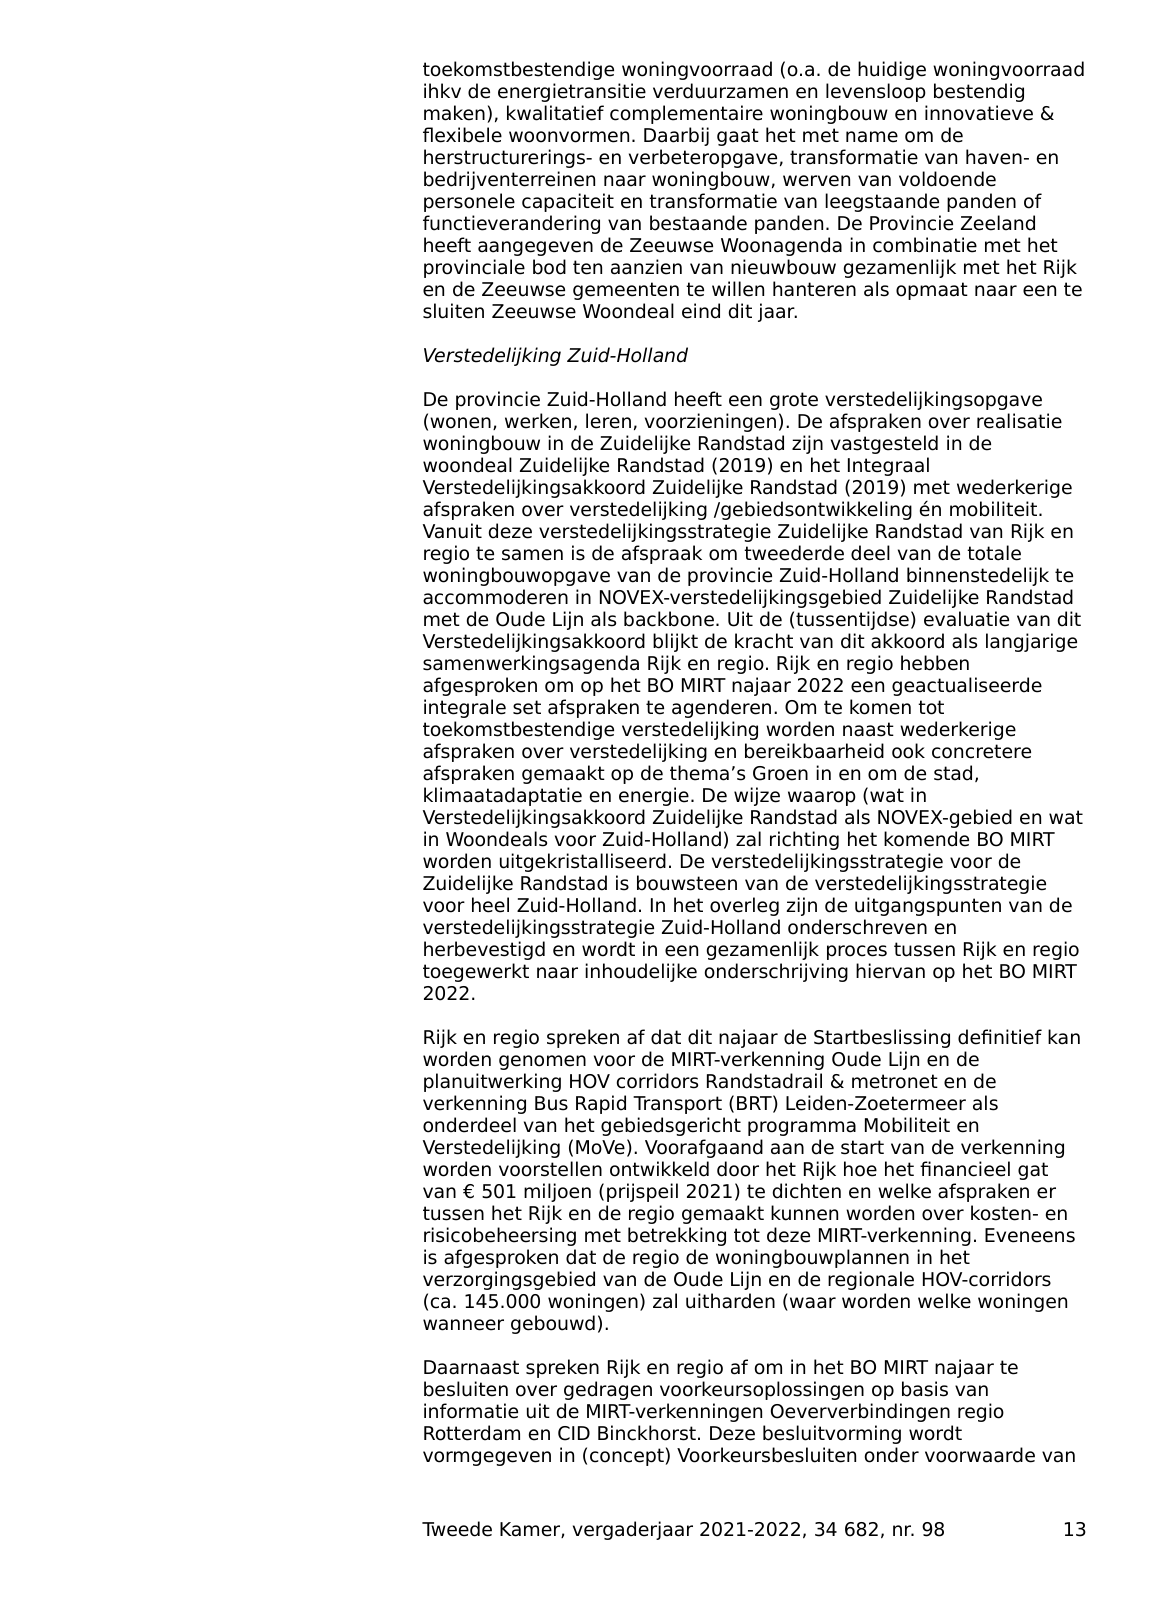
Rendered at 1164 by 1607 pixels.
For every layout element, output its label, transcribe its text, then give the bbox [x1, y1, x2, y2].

text De provincie Zuid-Holland heeft een grote verstedelijkingsopgave (wonen, werken, leren, voorzieningen). De afspraken over realisatie woningbouw in de Zuidelijke Randstad zijn vastgesteld in de woondeal Zuidelijke Randstad (2019) en het Integraal Verstedelijkingsakkoord Zuidelijke Randstad (2019) met wederkerige afspraken over verstedelijking /gebiedsontwikkeling én mobiliteit. Vanuit deze verstedelijkingsstrategie Zuidelijke Randstad van Rijk en regio te samen is de afspraak om tweederde deel van de totale woningbouwopgave van de provincie Zuid-Holland binnenstedelijk te accommoderen in NOVEX-verstedelijkingsgebied Zuidelijke Randstad met de Oude Lijn als backbone. Uit de (tussentijdse) evaluatie van dit Verstedelijkingsakkoord blijkt de kracht van dit akkoord als langjarige samenwerkingsagenda Rijk en regio. Rijk en regio hebben afgesproken om op het BO MIRT najaar 2022 een geactualiseerde integrale set afspraken te agenderen. Om te komen tot toekomstbestendige verstedelijking worden naast wederkerige afspraken over verstedelijking en bereikbaarheid ook concretere afspraken gemaakt op de thema’s Groen in en om de stad, klimaatadaptatie en energie. De wijze waarop (wat in Verstedelijkingsakkoord Zuidelijke Randstad als NOVEX-gebied en wat in Woondeals voor Zuid-Holland) zal richting het komende BO MIRT worden uitgekristalliseerd. De verstedelijkingsstrategie voor de Zuidelijke Randstad is bouwsteen van de verstedelijkingsstrategie voor heel Zuid-Holland. In het overleg zijn de uitgangspunten van de verstedelijkingsstrategie Zuid-Holland onderschreven en herbevestigd en wordt in een gezamenlijk proces tussen Rijk en regio toegewerkt naar inhoudelijke onderschrijving hiervan op het BO MIRT 2022. [422, 389, 1087, 1004]
text toekomstbestendige woningvoorraad (o.a. de huidige woningvoorraad ihkv de energietransitie verduurzamen en levensloop bestendig maken), kwalitatief complementaire woningbouw en innovatieve & flexibele woonvormen. Daarbij gaat het met name om de herstructurerings- en verbeteropgave, transformatie van haven- en bedrijventerreinen naar woningbouw, werven van voldoende personele capaciteit en transformatie van leegstaande panden of functieverandering van bestaande panden. De Provincie Zeeland heeft aangegeven de Zeeuwse Woonagenda in combinatie met het provinciale bod ten aanzien van nieuwbouw gezamenlijk met het Rijk en de Zeeuwse gemeenten te willen hanteren als opmaat naar een te sluiten Zeeuwse Woondeal eind dit jaar. [422, 59, 1087, 323]
text Rijk en regio spreken af dat dit najaar de Startbeslissing definitief kan worden genomen voor de MIRT-verkenning Oude Lijn en de planuitwerking HOV corridors Randstadrail & metronet en de verkenning Bus Rapid Transport (BRT) Leiden-Zoetermeer als onderdeel van het gebiedsgericht programma Mobiliteit en Verstedelijking (MoVe). Voorafgaand aan de start van de verkenning worden voorstellen ontwikkeld door het Rijk hoe het financieel gat van € 501 miljoen (prijspeil 2021) te dichten en welke afspraken er tussen het Rijk en de regio gemaakt kunnen worden over kosten- en risicobeheersing met betrekking tot deze MIRT-verkenning. Eveneens is afgesproken dat de regio de woningbouwplannen in het verzorgingsgebied van de Oude Lijn en de regionale HOV-corridors (ca. 145.000 woningen) zal uitharden (waar worden welke woningen wanneer gebouwd). [422, 1027, 1087, 1334]
subtitle Verstedelijking Zuid-Holland [422, 345, 1087, 367]
text Daarnaast spreken Rijk en regio af om in het BO MIRT najaar te besluiten over gedragen voorkeursoplossingen op basis van informatie uit de MIRT-verkenningen Oeververbindingen regio Rotterdam en CID Binckhorst. Deze besluitvorming wordt vormgegeven in (concept) Voorkeursbesluiten onder voorwaarde van [422, 1357, 1087, 1467]
